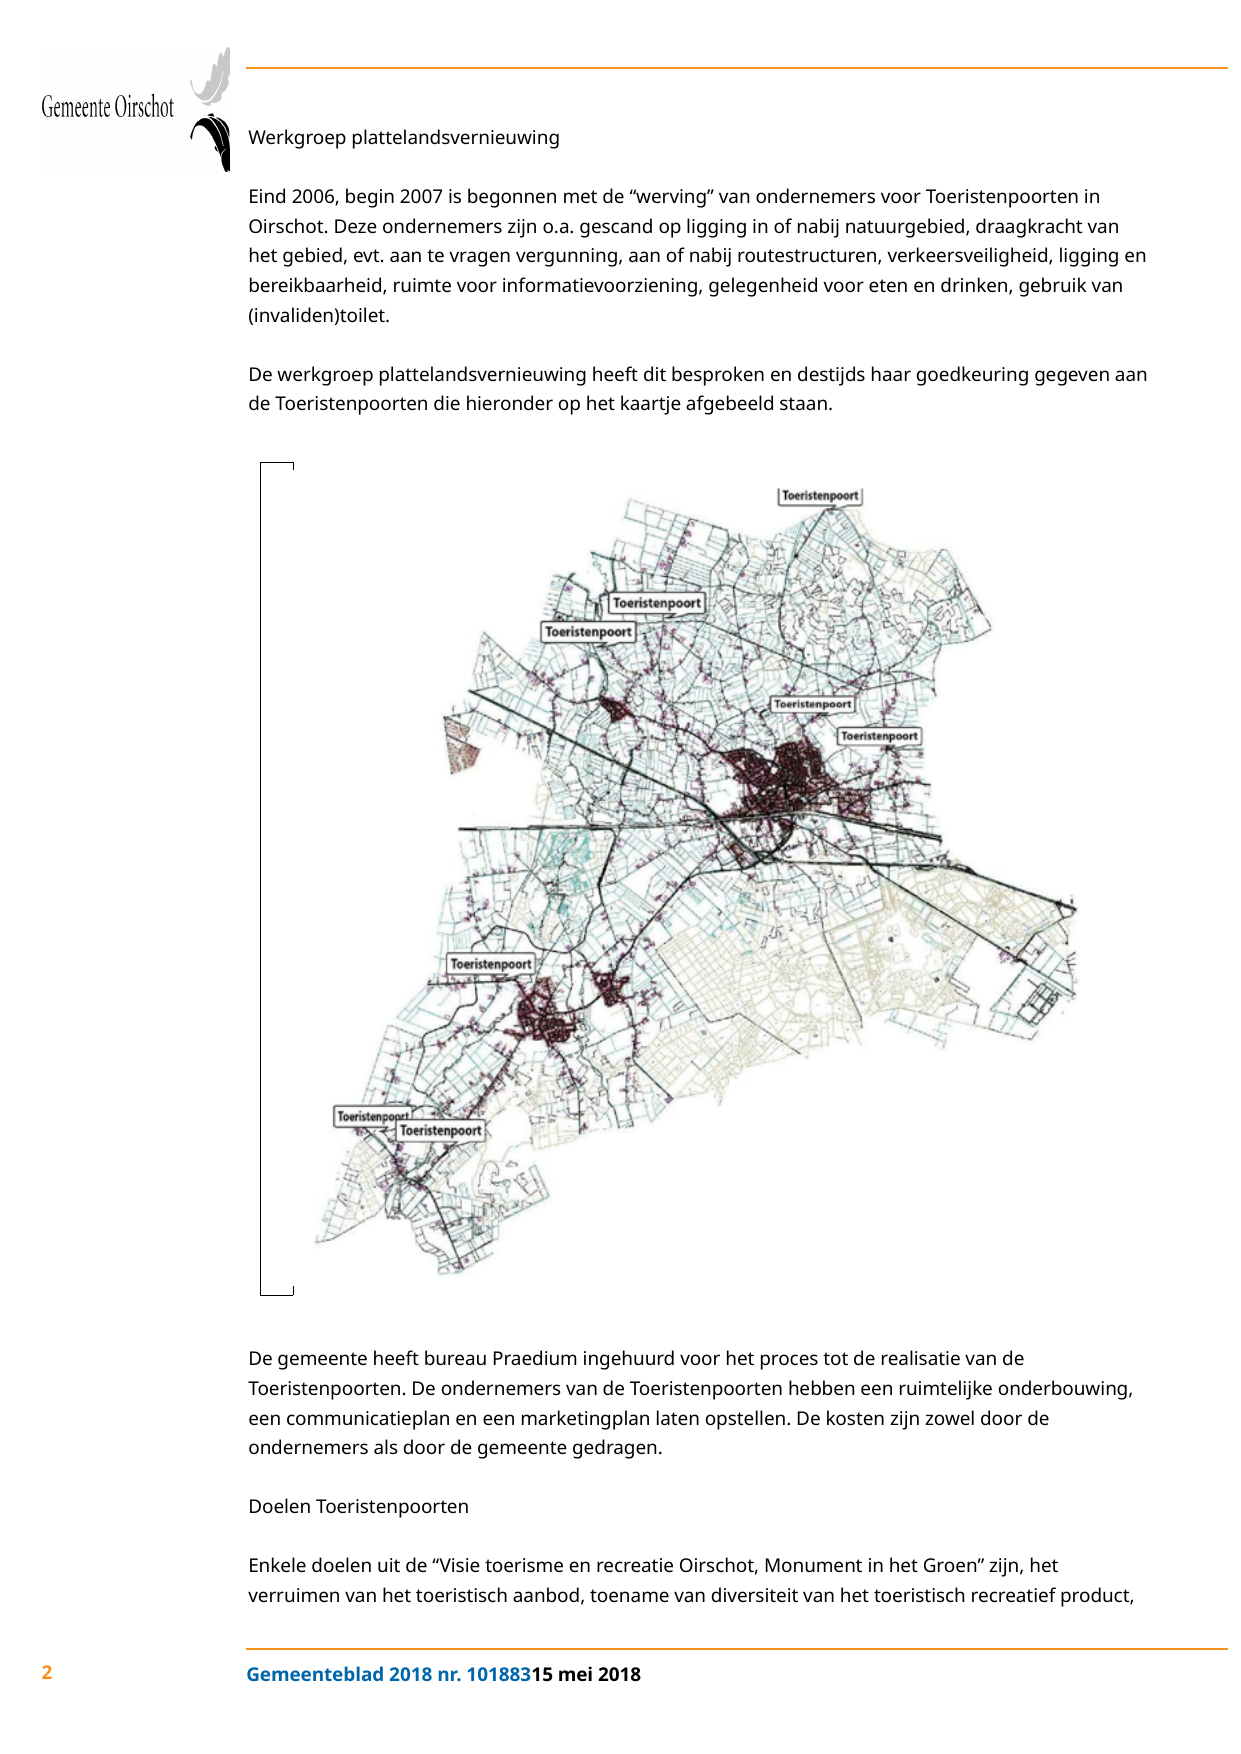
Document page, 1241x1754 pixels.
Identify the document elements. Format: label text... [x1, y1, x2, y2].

text De werkgroep plattelandsvernieuwing heeft dit besproken en destijds haar goedkeuring gegeven aan de Toeristenpoorten die hieronder op het kaartje afgebeeld staan. [248, 361, 1152, 416]
picture [268, 470, 1096, 1286]
text De gemeente heeft bureau Praedium ingehuurd voor het proces tot de realisatie van de Toeristenpoorten. De ondernemers van de Toeristenpoorten hebben een ruimtelijke onderbouwing, een communicatieplan en een marketingplan laten opstellen. De kosten zijn zowel door de ondernemers als door de gemeente gedragen. [248, 1346, 1152, 1460]
text Werkgroep plattelandsvernieuwing [248, 124, 1152, 150]
text Enkele doelen uit de “Visie toerisme en recreatie Oirschot, Monument in het Groen” zijn, het verruimen van het toeristisch aanbod, toename van diversiteit van het toeristisch recreatief product, [248, 1553, 1152, 1608]
text Doelen Toeristenpoorten [248, 1493, 1152, 1519]
text Eind 2006, begin 2007 is begonnen met de “werving” van ondernemers voor Toeristenpoorten in Oirschot. Deze ondernemers zijn o.a. gescand op ligging in of nabij natuurgebied, draagkracht van het gebied, evt. aan te vragen vergunning, aan of nabij routestructuren, verkeersveiligheid, ligging en bereikbaarheid, ruimte voor informatievoorziening, gelegenheid voor eten en drinken, gebruik van (invaliden)toilet. [248, 183, 1152, 328]
picture [41, 47, 231, 172]
